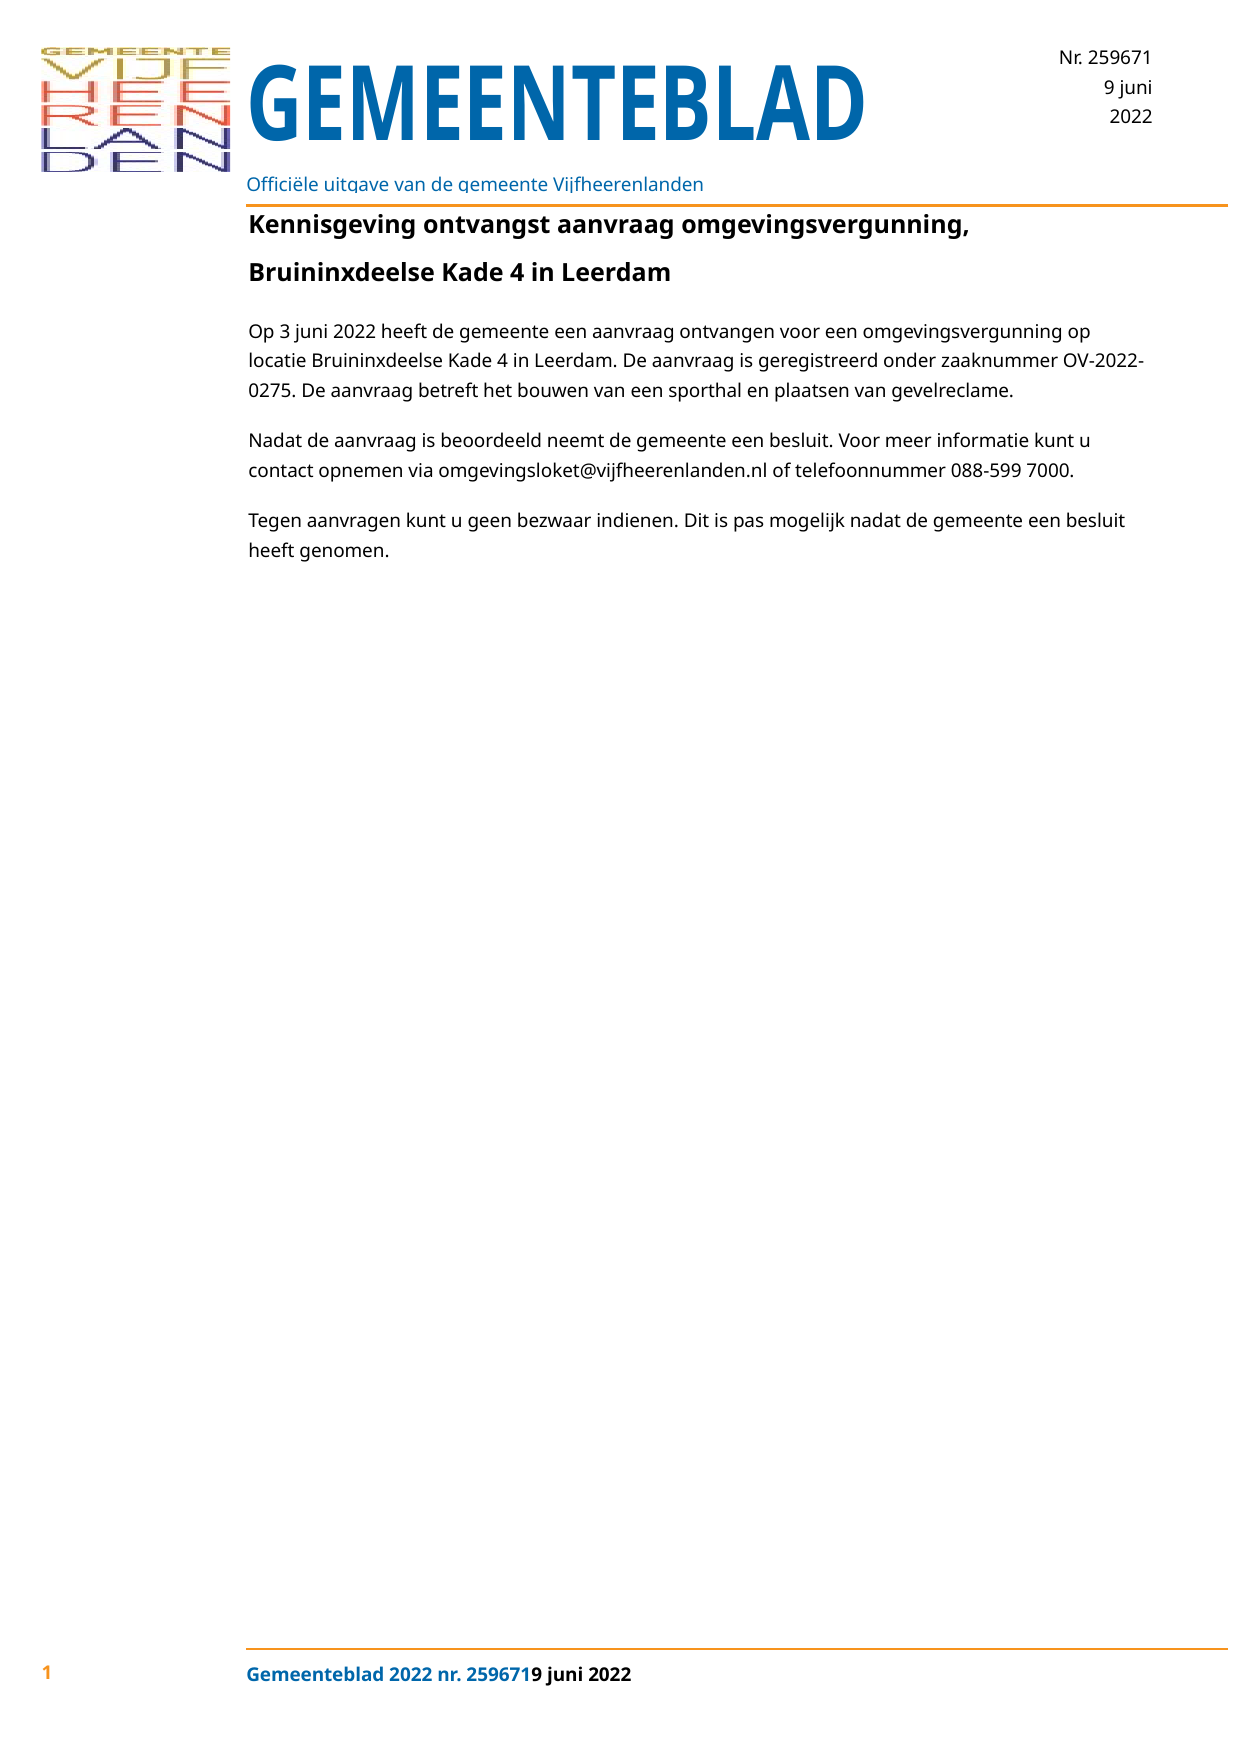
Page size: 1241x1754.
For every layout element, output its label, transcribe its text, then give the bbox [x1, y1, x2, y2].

text Op 3 juni 2022 heeft de gemeente een aanvraag ontvangen voor een omgevingsvergunning op locatie Bruininxdeelse Kade 4 in Leerdam. De aanvraag is geregistreerd onder zaaknummer OV-2022-0275. De aanvraag betreft het bouwen van een sporthal en plaatsen van gevelreclame. [248, 318, 1152, 403]
text Nadat de aanvraag is beoordeeld neemt de gemeente een besluit. Voor meer informatie kunt u contact opnemen via omgevingsloket@vijfheerenlanden.nl of telefoonnummer 088-599 7000. [248, 427, 1152, 483]
text Kennisgeving ontvangst aanvraag omgevingsvergunning, Bruininxdeelse Kade 4 in Leerdam [248, 207, 1152, 288]
picture [41, 47, 231, 172]
text Tegen aanvragen kunt u geen bezwaar indienen. Dit is pas mogelijk nadat de gemeente een besluit heeft genomen. [248, 507, 1152, 563]
